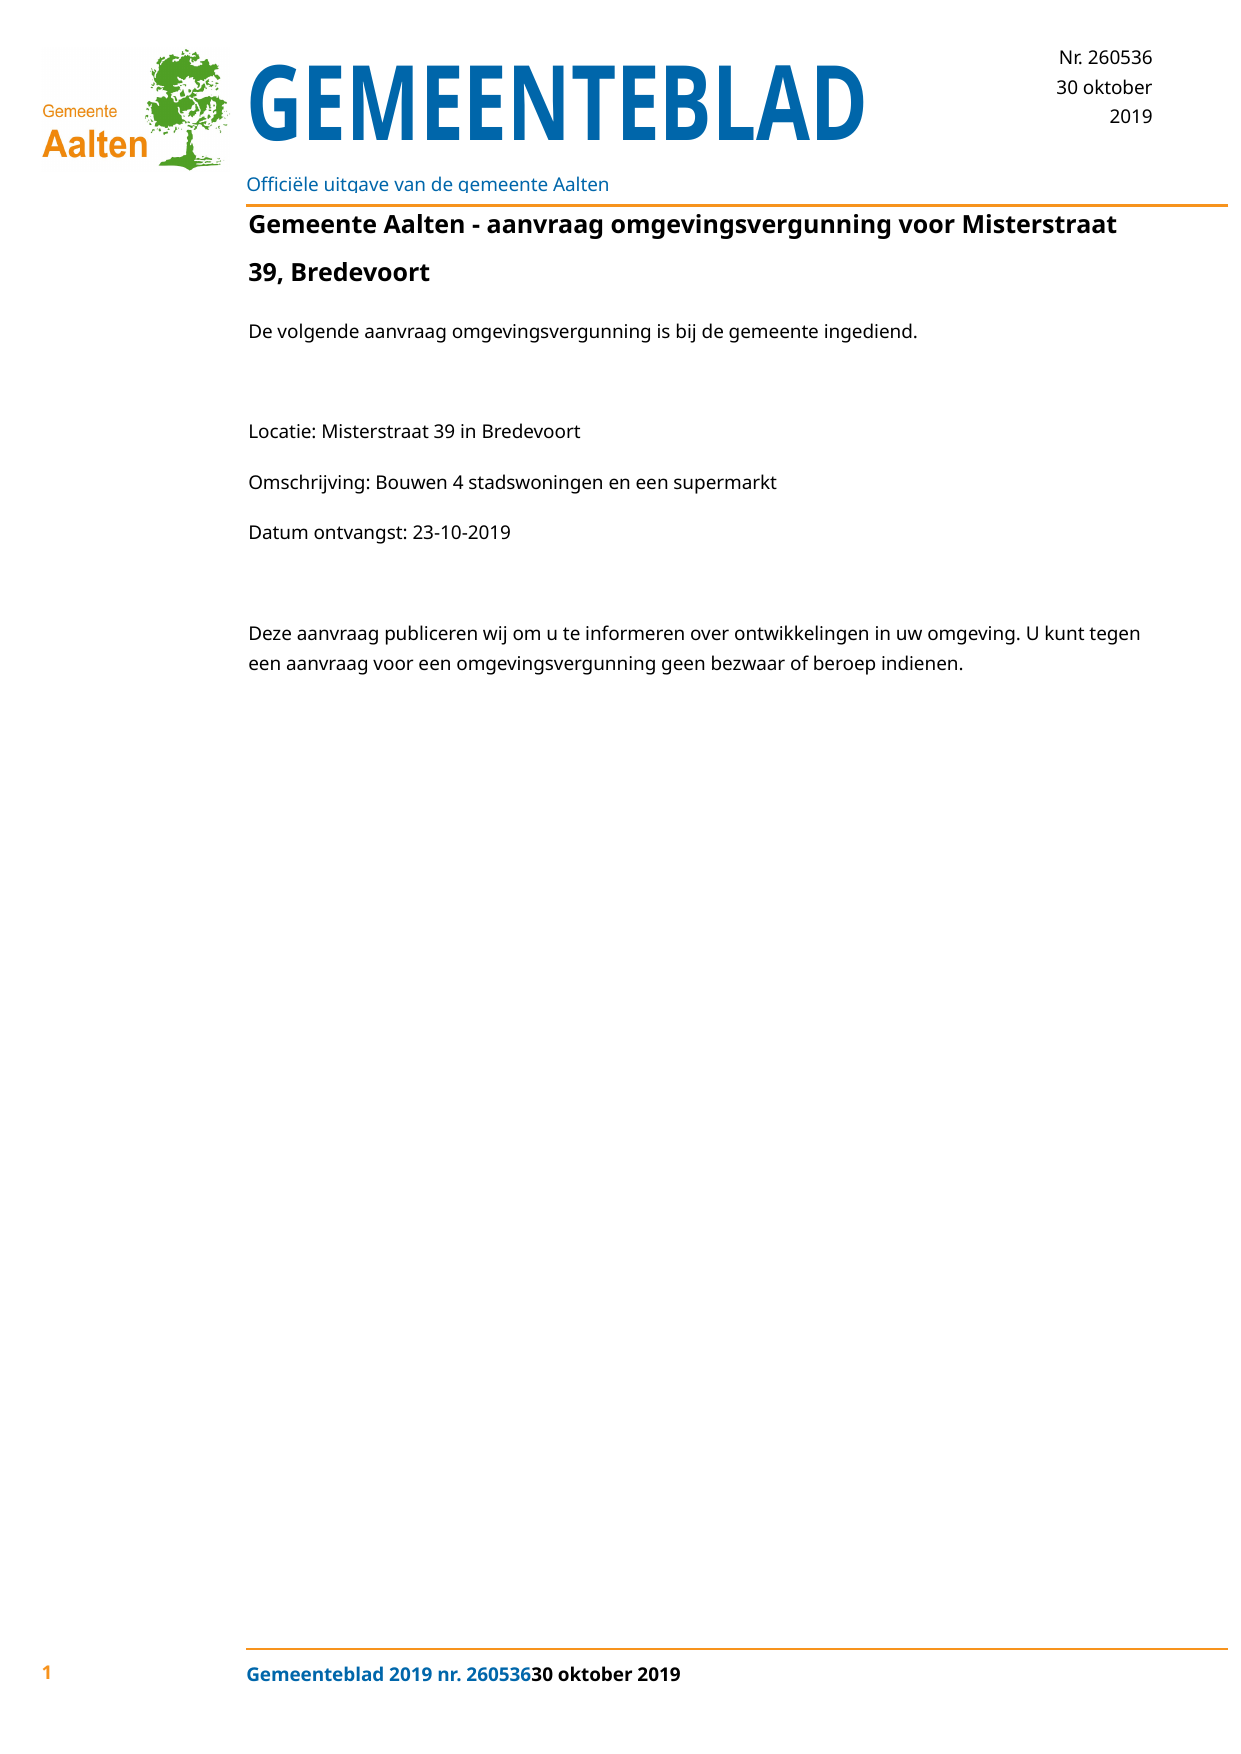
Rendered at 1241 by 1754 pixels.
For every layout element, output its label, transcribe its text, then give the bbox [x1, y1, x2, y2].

text Gemeente Aalten - aanvraag omgevingsvergunning voor Misterstraat 39, Bredevoort [248, 207, 1152, 288]
text Locatie: Misterstraat 39 in Bredevoort [248, 419, 1152, 444]
picture [41, 47, 231, 172]
text De volgende aanvraag omgevingsvergunning is bij de gemeente ingediend. [248, 318, 1152, 344]
text Omschrijving: Bouwen 4 stadswoningen en een supermarkt [248, 469, 1152, 495]
text Datum ontvangst: 23-10-2019 [248, 519, 1152, 545]
text Deze aanvraag publiceren wij om u te informeren over ontwikkelingen in uw omgeving. U kunt tegen een aanvraag voor een omgevingsvergunning geen bezwaar of beroep indienen. [248, 620, 1152, 676]
